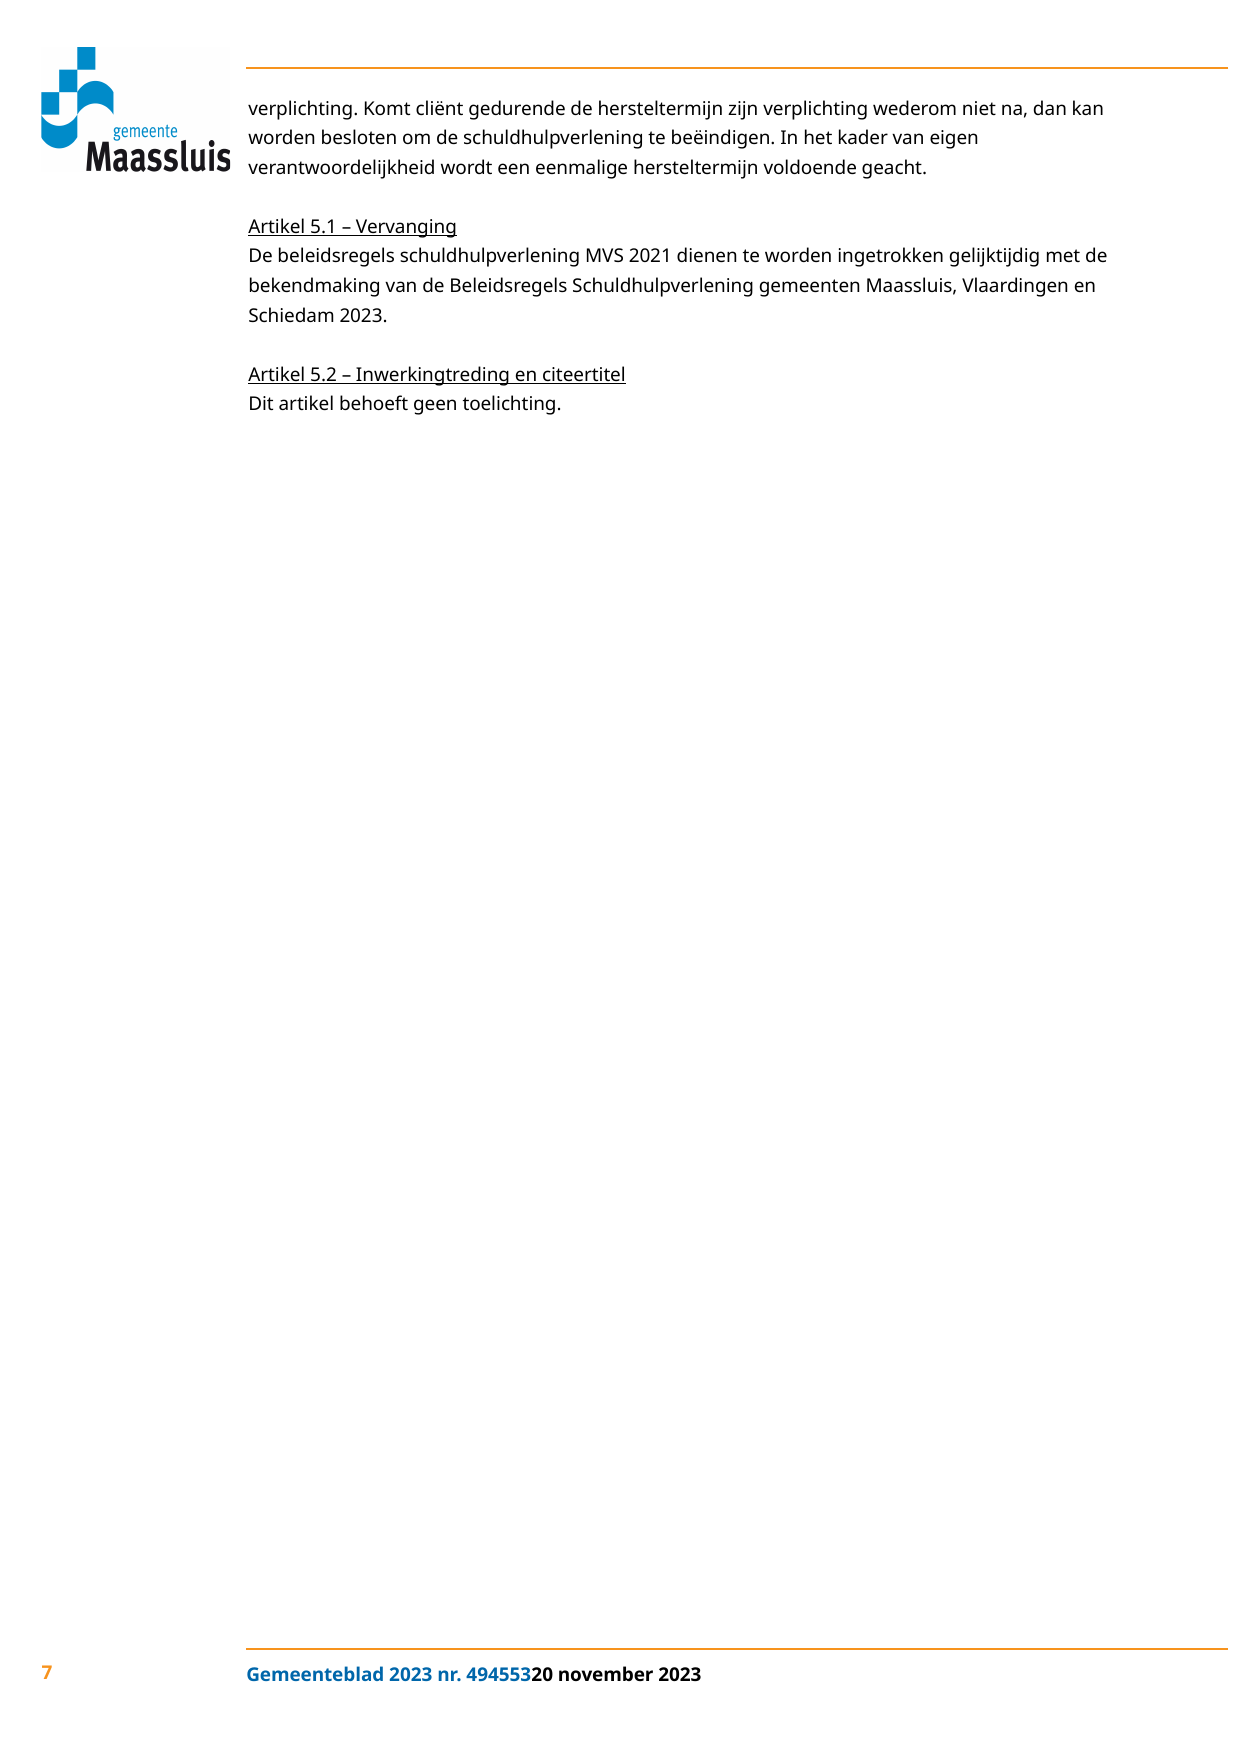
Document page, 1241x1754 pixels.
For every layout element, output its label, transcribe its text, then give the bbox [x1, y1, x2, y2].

text De beleidsregels schuldhulpverlening MVS 2021 dienen te worden ingetrokken gelijktijdig met de bekendmaking van de Beleidsregels Schuldhulpverlening gemeenten Maassluis, Vlaardingen en Schiedam 2023. [248, 243, 1152, 328]
text Dit artikel behoeft geen toelichting. [248, 391, 1152, 416]
text Artikel 5.1 – Vervanging [248, 213, 1152, 239]
picture [41, 47, 231, 172]
picture [41, 47, 77, 92]
text verplichting. Komt cliënt gedurende de hersteltermijn zijn verplichting wederom niet na, dan kan worden besloten om de schuldhulpverlening te beëindigen. In het kader van eigen verantwoordelijkheid wordt een eenmalige hersteltermijn voldoende geacht. [248, 95, 1152, 180]
text Artikel 5.2 – Inwerkingtreding en citeertitel [248, 361, 1152, 387]
